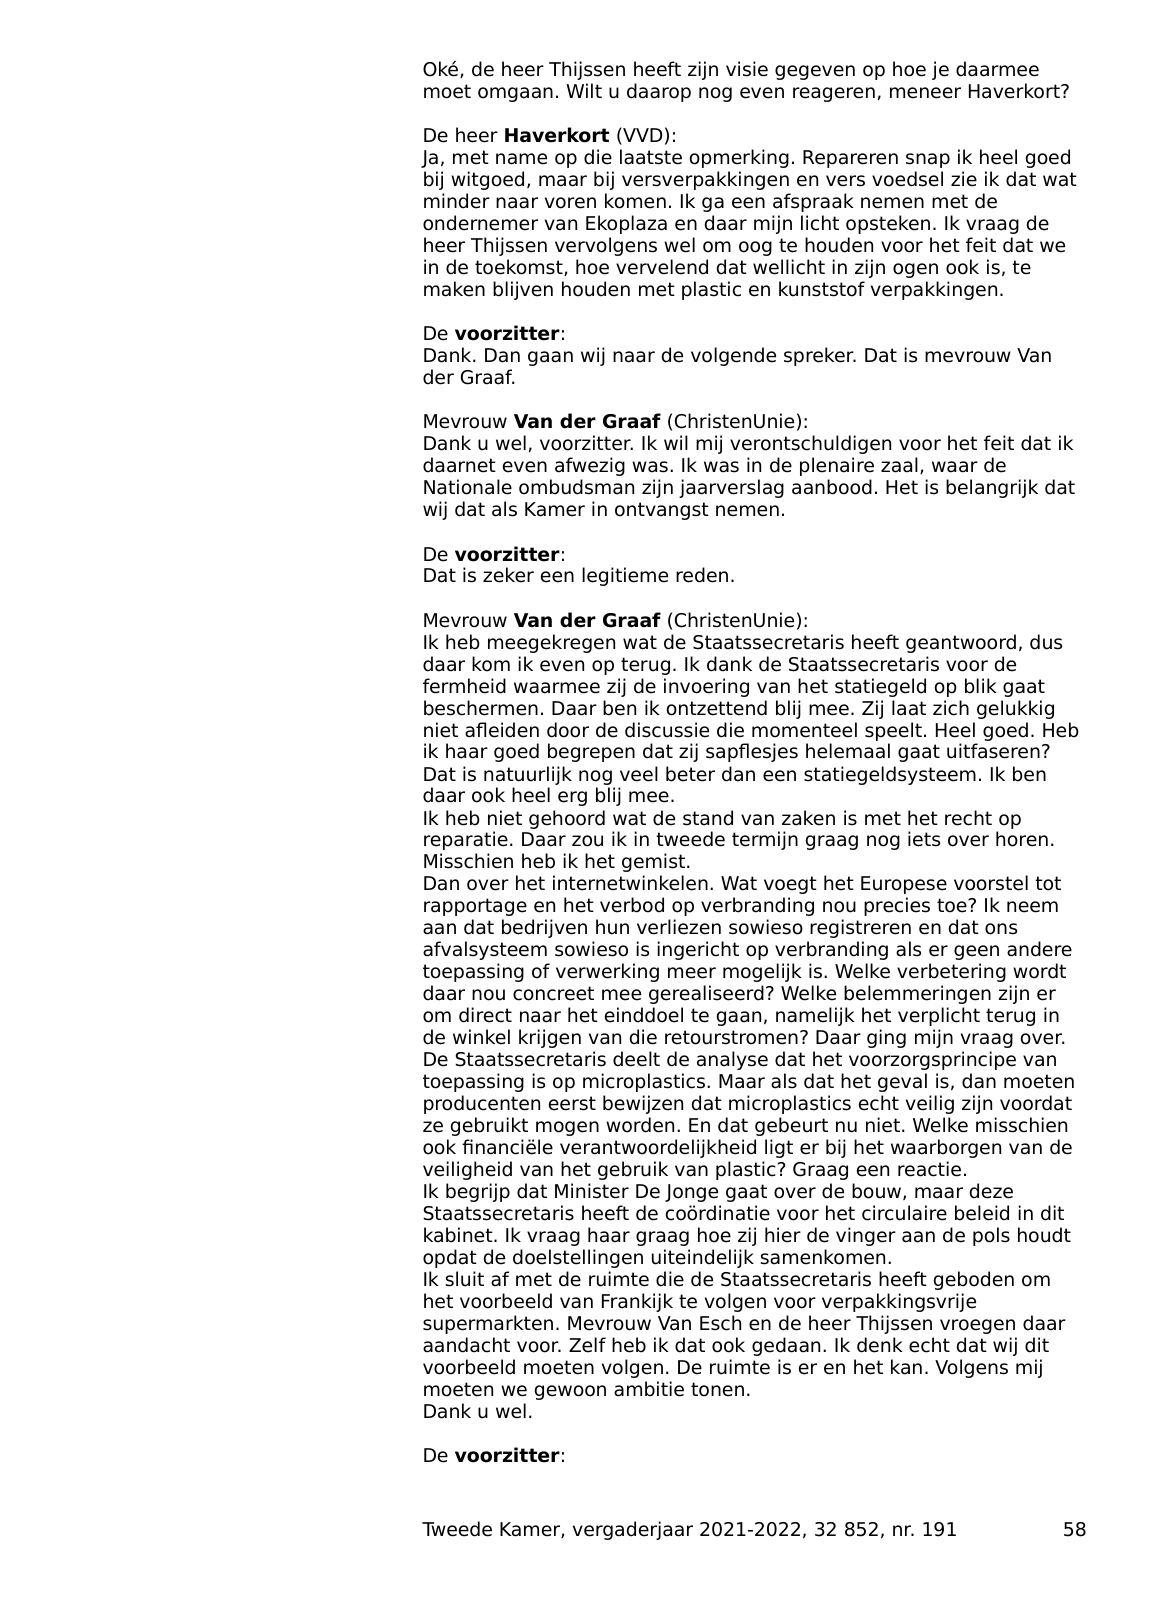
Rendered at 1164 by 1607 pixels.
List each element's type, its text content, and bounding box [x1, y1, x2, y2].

text Ik begrijp dat Minister De Jonge gaat over de bouw, maar deze Staatssecretaris heeft de coördinatie voor het circulaire beleid in dit kabinet. Ik vraag haar graag hoe zij hier de vinger aan de pols houdt opdat de doelstellingen uiteindelijk samenkomen. [422, 1181, 1087, 1269]
text De Staatssecretaris deelt de analyse dat het voorzorgsprincipe van toepassing is op microplastics. Maar als dat het geval is, dan moeten producenten eerst bewijzen dat microplastics echt veilig zijn voordat ze gebruikt mogen worden. En dat gebeurt nu niet. Welke misschien ook financiële verantwoordelijkheid ligt er bij het waarborgen van de veiligheid van het gebruik van plastic? Graag een reactie. [422, 1049, 1087, 1181]
text De voorzitter: [422, 1445, 1087, 1467]
text Oké, de heer Thijssen heeft zijn visie gegeven op hoe je daarmee moet omgaan. Wilt u daarop nog even reageren, meneer Haverkort? [422, 59, 1087, 103]
text Ja, met name op die laatste opmerking. Repareren snap ik heel goed bij witgoed, maar bij versverpakkingen en vers voedsel zie ik dat wat minder naar voren komen. Ik ga een afspraak nemen met de ondernemer van Ekoplaza en daar mijn licht opsteken. Ik vraag de heer Thijssen vervolgens wel om oog te houden voor het feit dat we in de toekomst, hoe vervelend dat wellicht in zijn ogen ook is, te maken blijven houden met plastic en kunststof verpakkingen. [422, 147, 1087, 301]
text Dan over het internetwinkelen. Wat voegt het Europese voorstel tot rapportage en het verbod op verbranding nou precies toe? Ik neem aan dat bedrijven hun verliezen sowieso registreren en dat ons afvalsysteem sowieso is ingericht op verbranding als er geen andere toepassing of verwerking meer mogelijk is. Welke verbetering wordt daar nou concreet mee gerealiseerd? Welke belemmeringen zijn er om direct naar het einddoel te gaan, namelijk het verplicht terug in de winkel krijgen van die retourstromen? Daar ging mijn vraag over. [422, 873, 1087, 1049]
text Mevrouw Van der Graaf (ChristenUnie): [422, 609, 1087, 632]
text Mevrouw Van der Graaf (ChristenUnie): [422, 411, 1087, 433]
text Dank u wel, voorzitter. Ik wil mij verontschuldigen voor het feit dat ik daarnet even afwezig was. Ik was in de plenaire zaal, waar de Nationale ombudsman zijn jaarverslag aanbood. Het is belangrijk dat wij dat als Kamer in ontvangst nemen. [422, 433, 1087, 521]
text Ik heb niet gehoord wat de stand van zaken is met het recht op reparatie. Daar zou ik in tweede termijn graag nog iets over horen. Misschien heb ik het gemist. [422, 807, 1087, 873]
text Dank u wel. [422, 1401, 1087, 1423]
text Ik sluit af met de ruimte die de Staatssecretaris heeft geboden om het voorbeeld van Frankijk te volgen voor verpakkingsvrije supermarkten. Mevrouw Van Esch en de heer Thijssen vroegen daar aandacht voor. Zelf heb ik dat ook gedaan. Ik denk echt dat wij dit voorbeeld moeten volgen. De ruimte is er en het kan. Volgens mij moeten we gewoon ambitie tonen. [422, 1269, 1087, 1401]
text Dat is zeker een legitieme reden. [422, 565, 1087, 587]
text Dank. Dan gaan wij naar de volgende spreker. Dat is mevrouw Van der Graaf. [422, 345, 1087, 389]
text De voorzitter: [422, 543, 1087, 565]
text De voorzitter: [422, 323, 1087, 345]
text Ik heb meegekregen wat de Staatssecretaris heeft geantwoord, dus daar kom ik even op terug. Ik dank de Staatssecretaris voor de fermheid waarmee zij de invoering van het statiegeld op blik gaat beschermen. Daar ben ik ontzettend blij mee. Zij laat zich gelukkig niet afleiden door de discussie die momenteel speelt. Heel goed. Heb ik haar goed begrepen dat zij sapflesjes helemaal gaat uitfaseren? Dat is natuurlijk nog veel beter dan een statiegeldsysteem. Ik ben daar ook heel erg blij mee. [422, 632, 1087, 807]
text De heer Haverkort (VVD): [422, 125, 1087, 147]
